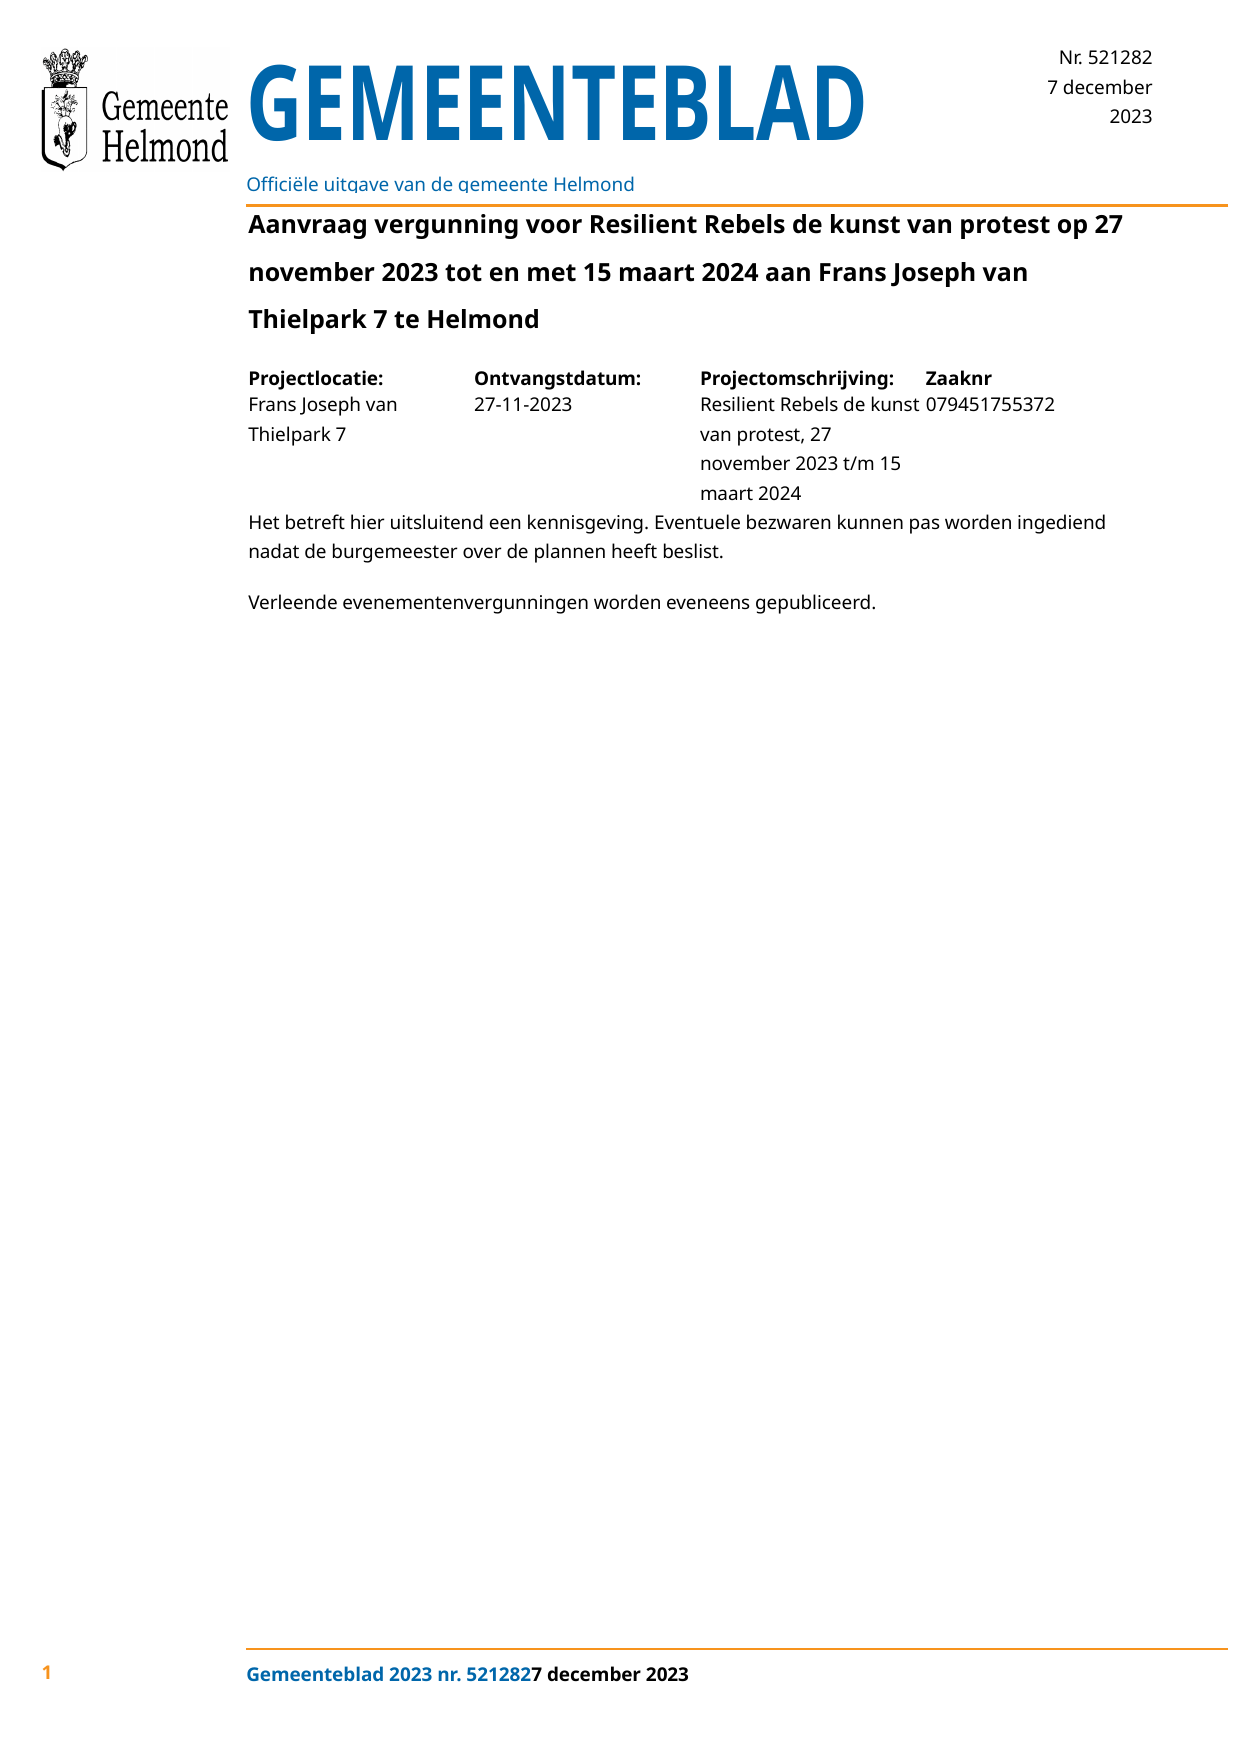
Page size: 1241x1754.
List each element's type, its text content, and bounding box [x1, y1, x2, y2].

table_header Ontvangstdatum: [474, 366, 700, 391]
text Het betreft hier uitsluitend een kennisgeving. Eventuele bezwaren kunnen pas worden ingediend nadat de burgemeester over de plannen heeft beslist. [248, 509, 1152, 564]
table_header Zaaknr [926, 366, 1152, 391]
table_cell Resilient Rebels de kunst van protest, 27 november 2023 t/m 15 maart 2024 [700, 391, 926, 506]
text Aanvraag vergunning voor Resilient Rebels de kunst van protest op 27 november 2023 tot en met 15 maart 2024 aan Frans Joseph van Thielpark 7 te Helmond [248, 207, 1152, 336]
table_header Projectomschrijving: [700, 366, 926, 391]
picture [41, 47, 231, 172]
table_cell 27-11-2023 [474, 391, 700, 506]
table_cell 079451755372 [926, 391, 1152, 506]
table_header Projectlocatie: [248, 366, 474, 391]
table_cell Frans Joseph van Thielpark 7 [248, 391, 474, 506]
text Verleende evenementenvergunningen worden eveneens gepubliceerd. [248, 589, 1152, 615]
